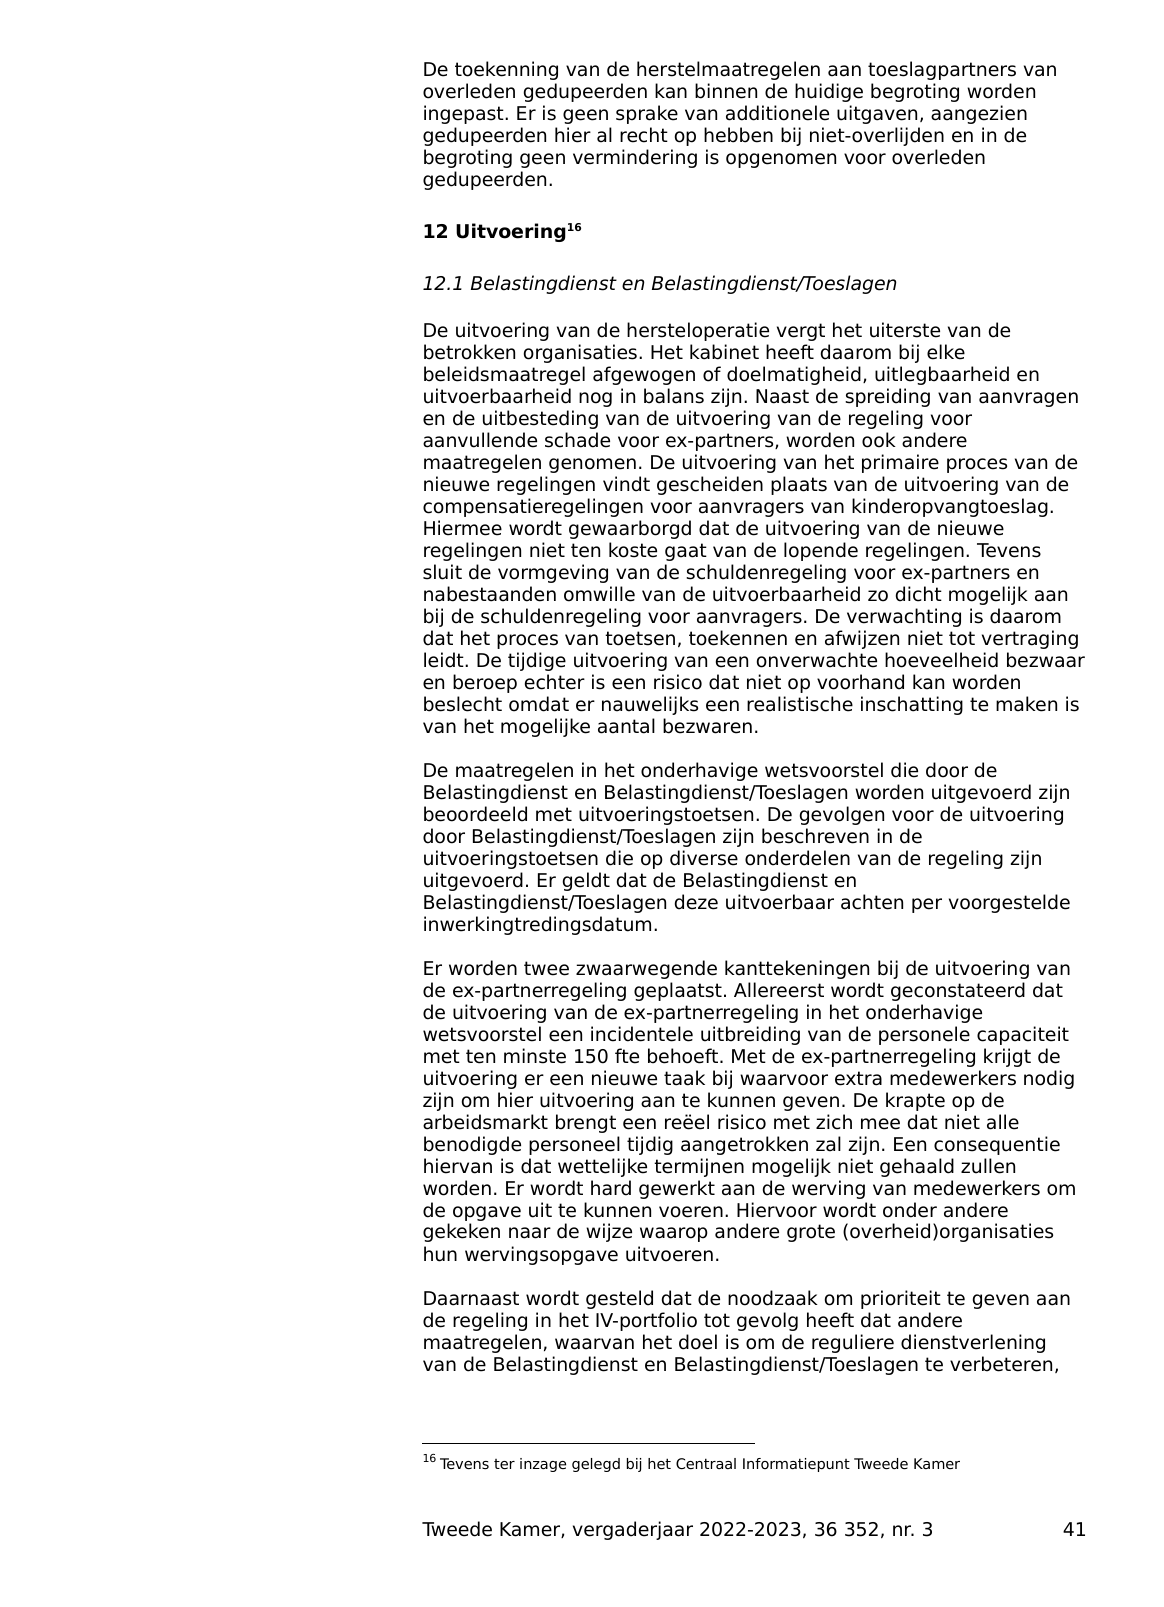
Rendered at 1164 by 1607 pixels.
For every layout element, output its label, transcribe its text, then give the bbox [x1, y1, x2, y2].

text De maatregelen in het onderhavige wetsvoorstel die door de Belastingdienst en Belastingdienst/Toeslagen worden uitgevoerd zijn beoordeeld met uitvoeringstoetsen. De gevolgen voor de uitvoering door Belastingdienst/Toeslagen zijn beschreven in de uitvoeringstoetsen die op diverse onderdelen van de regeling zijn uitgevoerd. Er geldt dat de Belastingdienst en Belastingdienst/Toeslagen deze uitvoerbaar achten per voorgestelde inwerkingtredingsdatum. [422, 760, 1087, 936]
text Er worden twee zwaarwegende kanttekeningen bij de uitvoering van de ex-partnerregeling geplaatst. Allereerst wordt geconstateerd dat de uitvoering van de ex-partnerregeling in het onderhavige wetsvoorstel een incidentele uitbreiding van de personele capaciteit met ten minste 150 fte behoeft. Met de ex-partnerregeling krijgt de uitvoering er een nieuwe taak bij waarvoor extra medewerkers nodig zijn om hier uitvoering aan te kunnen geven. De krapte op de arbeidsmarkt brengt een reëel risico met zich mee dat niet alle benodigde personeel tijdig aangetrokken zal zijn. Een consequentie hiervan is dat wettelijke termijnen mogelijk niet gehaald zullen worden. Er wordt hard gewerkt aan de werving van medewerkers om de opgave uit te kunnen voeren. Hiervoor wordt onder andere gekeken naar de wijze waarop andere grote (overheid)organisaties hun wervingsopgave uitvoeren. [422, 958, 1087, 1265]
text De toekenning van de herstelmaatregelen aan toeslagpartners van overleden gedupeerden kan binnen de huidige begroting worden ingepast. Er is geen sprake van additionele uitgaven, aangezien gedupeerden hier al recht op hebben bij niet-overlijden en in de begroting geen vermindering is opgenomen voor overleden gedupeerden. [422, 59, 1087, 191]
text De uitvoering van de hersteloperatie vergt het uiterste van de betrokken organisaties. Het kabinet heeft daarom bij elke beleidsmaatregel afgewogen of doelmatigheid, uitlegbaarheid en uitvoerbaarheid nog in balans zijn. Naast de spreiding van aanvragen en de uitbesteding van de uitvoering van de regeling voor aanvullende schade voor ex-partners, worden ook andere maatregelen genomen. De uitvoering van het primaire proces van de nieuwe regelingen vindt gescheiden plaats van de uitvoering van de compensatieregelingen voor aanvragers van kinderopvangtoeslag. Hiermee wordt gewaarborgd dat de uitvoering van de nieuwe regelingen niet ten koste gaat van de lopende regelingen. Tevens sluit de vormgeving van de schuldenregeling voor ex-partners en nabestaanden omwille van de uitvoerbaarheid zo dicht mogelijk aan bij de schuldenregeling voor aanvragers. De verwachting is daarom dat het proces van toetsen, toekennen en afwijzen niet tot vertraging leidt. De tijdige uitvoering van een onverwachte hoeveelheid bezwaar en beroep echter is een risico dat niet op voorhand kan worden beslecht omdat er nauwelijks een realistische inschatting te maken is van het mogelijke aantal bezwaren. [422, 320, 1087, 737]
text Tevens ter inzage gelegd bij het Centraal Informatiepunt Tweede Kamer [422, 1452, 1087, 1474]
subtitle 12.1 Belastingdienst en Belastingdienst/Toeslagen [422, 273, 1087, 295]
subtitle 12 Uitvoering [422, 221, 1087, 243]
text Daarnaast wordt gesteld dat de noodzaak om prioriteit te geven aan de regeling in het IV-portfolio tot gevolg heeft dat andere maatregelen, waarvan het doel is om de reguliere dienstverlening van de Belastingdienst en Belastingdienst/Toeslagen te verbeteren, [422, 1288, 1087, 1376]
